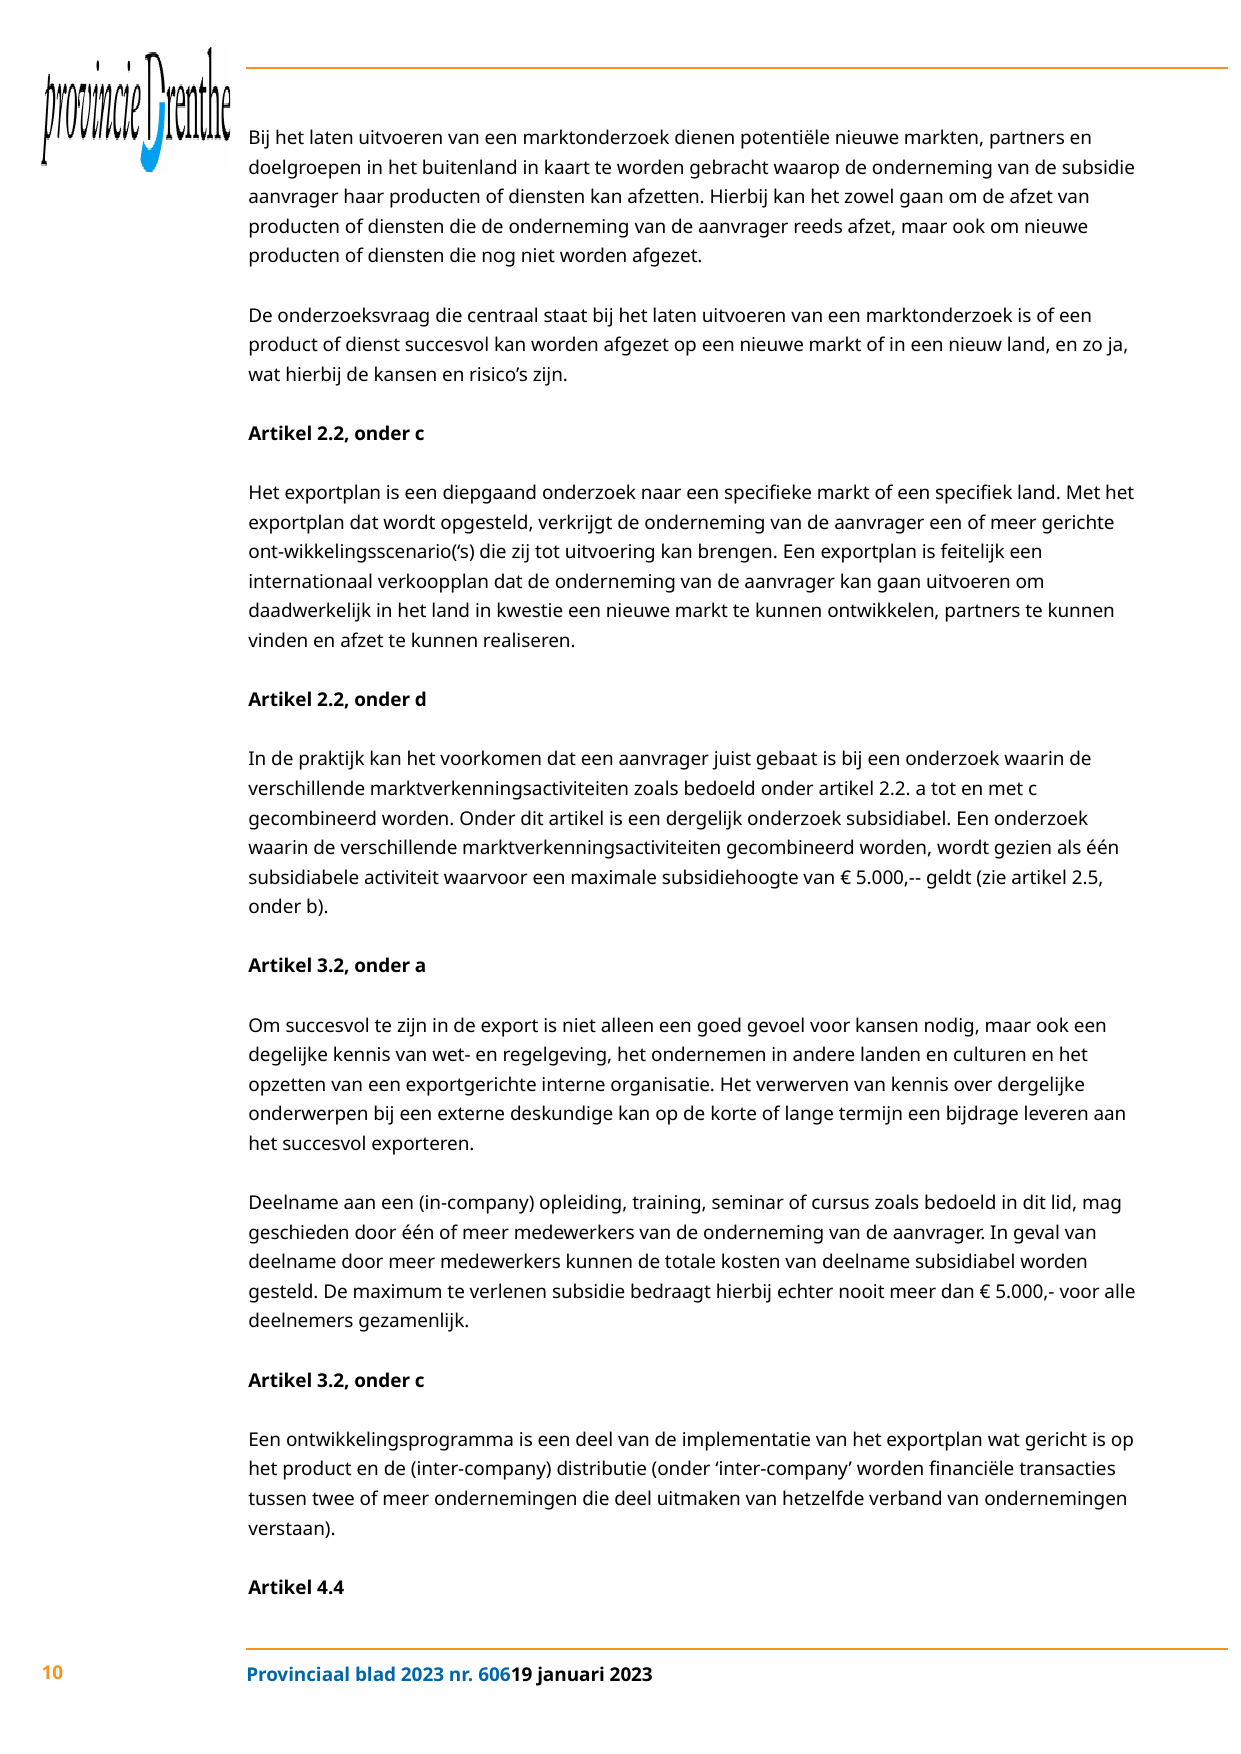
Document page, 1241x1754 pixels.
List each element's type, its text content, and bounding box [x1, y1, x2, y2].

text Artikel 4.4 [248, 1574, 1152, 1600]
text Deelname aan een (in-company) opleiding, training, seminar of cursus zoals bedoeld in dit lid, mag geschieden door één of meer medewerkers van de onderneming van de aanvrager. In geval van deelname door meer medewerkers kunnen de totale kosten van deelname subsidiabel worden gesteld. De maximum te verlenen subsidie bedraagt hierbij echter nooit meer dan € 5.000,- voor alle deelnemers gezamenlijk. [248, 1189, 1152, 1333]
text Artikel 3.2, onder c [248, 1367, 1152, 1393]
text Artikel 2.2, onder d [248, 686, 1152, 712]
text Het exportplan is een diepgaand onderzoek naar een specifieke markt of een specifiek land. Met het exportplan dat wordt opgesteld, verkrijgt de onderneming van de aanvrager een of meer gerichte ont-wikkelingsscenario(‘s) die zij tot uitvoering kan brengen. Een exportplan is feitelijk een internationaal verkoopplan dat de onderneming van de aanvrager kan gaan uitvoeren om daadwerkelijk in het land in kwestie een nieuwe markt te kunnen ontwikkelen, partners te kunnen vinden en afzet te kunnen realiseren. [248, 479, 1152, 653]
text Artikel 2.2, onder c [248, 420, 1152, 446]
text Bij het laten uitvoeren van een marktonderzoek dienen potentiële nieuwe markten, partners en doelgroepen in het buitenland in kaart te worden gebracht waarop de onderneming van de subsidie aanvrager haar producten of diensten kan afzetten. Hierbij kan het zowel gaan om de afzet van producten of diensten die de onderneming van de aanvrager reeds afzet, maar ook om nieuwe producten of diensten die nog niet worden afgezet. [248, 124, 1152, 268]
text Artikel 3.2, onder a [248, 953, 1152, 978]
text Een ontwikkelingsprogramma is een deel van de implementatie van het exportplan wat gericht is op het product en de (inter-company) distributie (onder ‘inter-company’ worden financiële transacties tussen twee of meer ondernemingen die deel uitmaken van hetzelfde verband van ondernemingen verstaan). [248, 1426, 1152, 1541]
text De onderzoeksvraag die centraal staat bij het laten uitvoeren van een marktonderzoek is of een product of dienst succesvol kan worden afgezet op een nieuwe markt of in een nieuw land, en zo ja, wat hierbij de kansen en risico’s zijn. [248, 302, 1152, 387]
picture [41, 47, 231, 172]
text Om succesvol te zijn in de export is niet alleen een goed gevoel voor kansen nodig, maar ook een degelijke kennis van wet- en regelgeving, het ondernemen in andere landen en culturen en het opzetten van een exportgerichte interne organisatie. Het verwerven van kennis over dergelijke onderwerpen bij een externe deskundige kan op de korte of lange termijn een bijdrage leveren aan het succesvol exporteren. [248, 1012, 1152, 1156]
text In de praktijk kan het voorkomen dat een aanvrager juist gebaat is bij een onderzoek waarin de verschillende marktverkenningsactiviteiten zoals bedoeld onder artikel 2.2. a tot en met c gecombineerd worden. Onder dit artikel is een dergelijk onderzoek subsidiabel. Een onderzoek waarin de verschillende marktverkenningsactiviteiten gecombineerd worden, wordt gezien als één subsidiabele activiteit waarvoor een maximale subsidiehoogte van € 5.000,-- geldt (zie artikel 2.5, onder b). [248, 746, 1152, 919]
